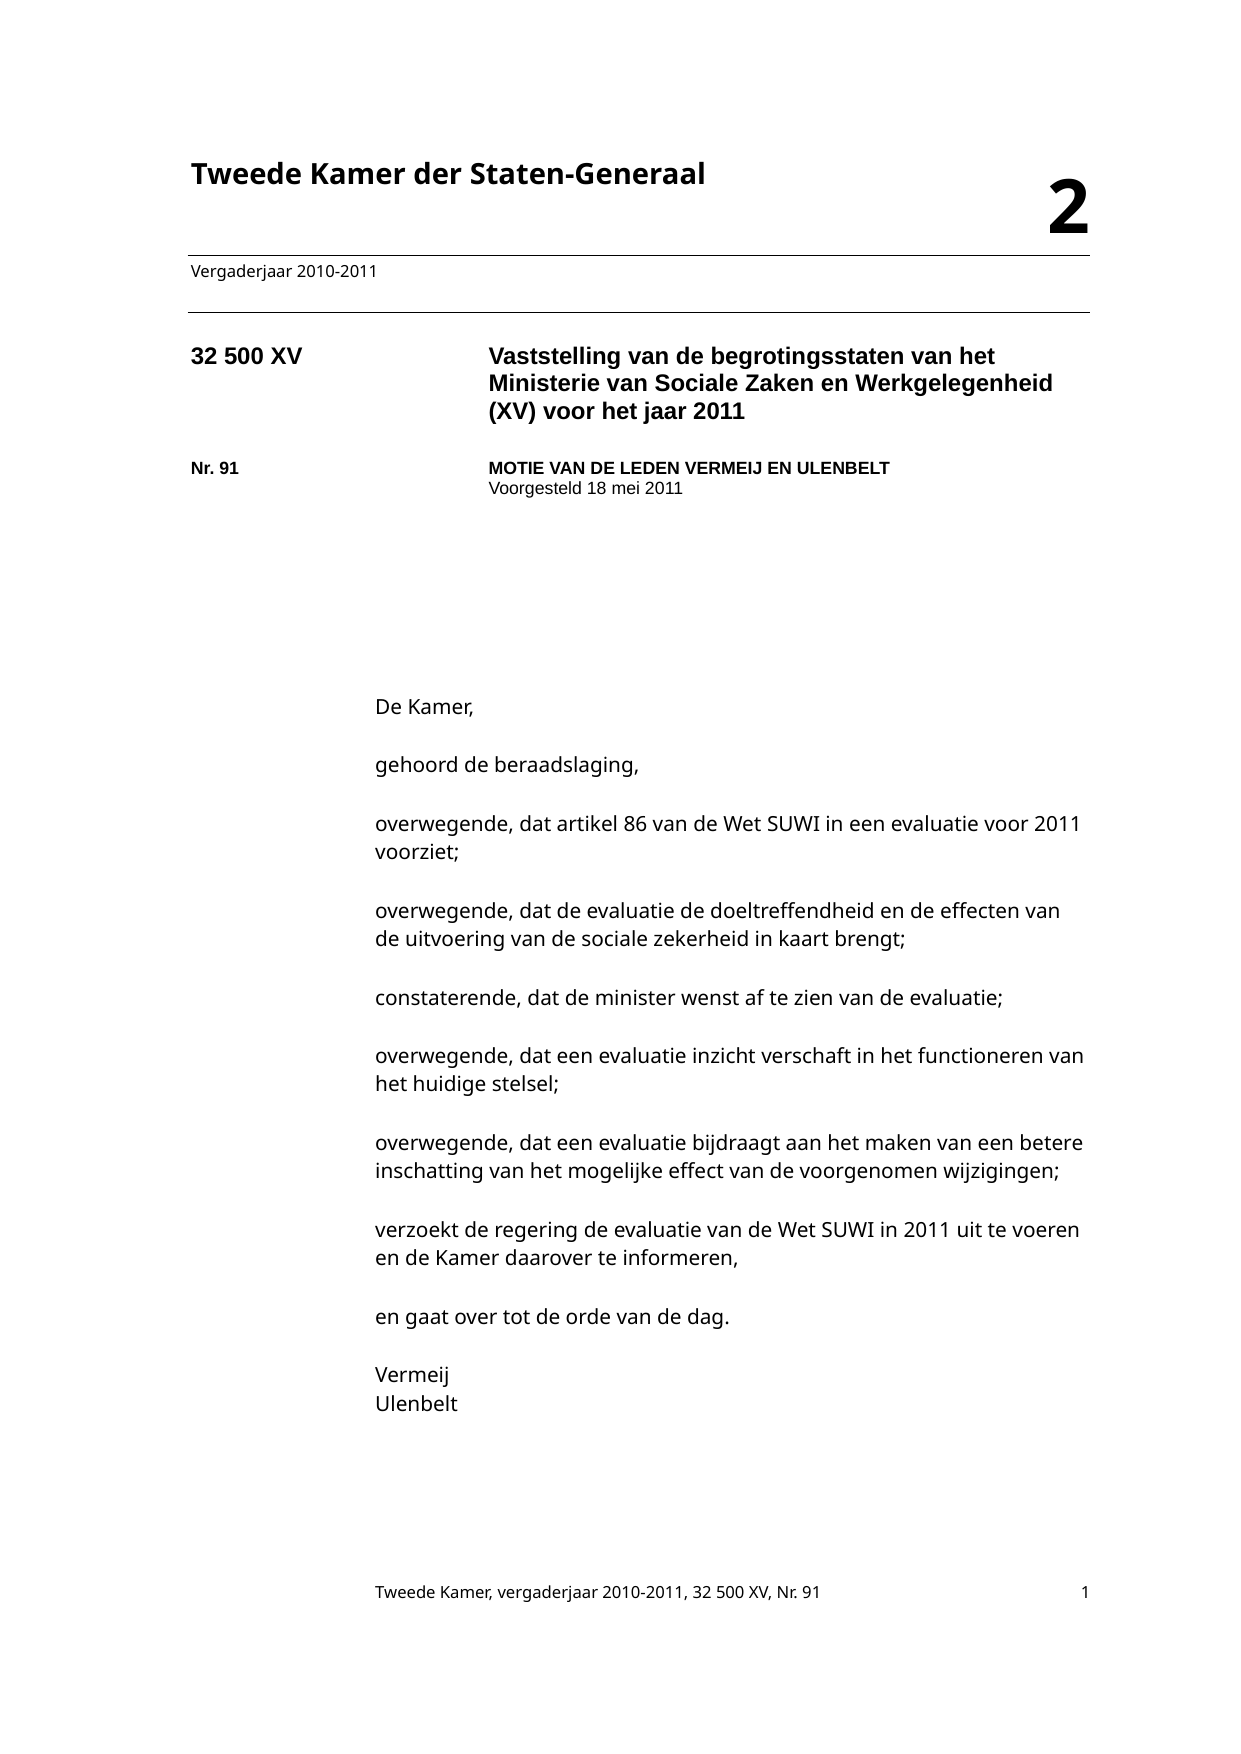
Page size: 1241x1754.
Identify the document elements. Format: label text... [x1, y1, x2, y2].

table_cell Nr. 91 [188, 455, 485, 573]
text overwegende, dat artikel 86 van de Wet SUWI in een evaluatie voor 2011 voorziet; [375, 809, 1090, 866]
text verzoekt de regering de evaluatie van de Wet SUWI in 2011 uit te voeren en de Kamer daarover te informeren, [375, 1215, 1090, 1272]
text overwegende, dat de evaluatie de doeltreffendheid en de effecten van de uitvoering van de sociale zekerheid in kaart brengt; [375, 896, 1090, 953]
table_cell [485, 313, 1090, 339]
text en gaat over tot de orde van de dag. [375, 1302, 1090, 1330]
table_cell [485, 256, 1090, 312]
table_cell Vaststelling van de begrotingsstaten van het Ministerie van Sociale Zaken en Werkgelegenheid (XV) voor het jaar 2011 [485, 339, 1090, 454]
text De Kamer, [375, 692, 1090, 721]
text Ulenbelt [375, 1389, 1090, 1417]
text Vermeij [375, 1360, 1090, 1389]
table_cell Vergaderjaar 2010-2011 [188, 256, 485, 312]
table_header 2 [910, 150, 1090, 255]
text gehoord de beraadslaging, [375, 751, 1090, 779]
table_header Tweede Kamer der Staten-Generaal [188, 150, 909, 255]
table_cell 32 500 XV [188, 339, 485, 454]
table_cell [188, 313, 485, 339]
text overwegende, dat een evaluatie inzicht verschaft in het functioneren van het huidige stelsel; [375, 1041, 1090, 1098]
table_cell MOTIE VAN DE LEDEN VERMEIJ EN ULENBELT Voorgesteld 18 mei 2011 [485, 455, 1090, 573]
text overwegende, dat een evaluatie bijdraagt aan het maken van een betere inschatting van het mogelijke effect van de voorgenomen wijzigingen; [375, 1128, 1090, 1185]
text constaterende, dat de minister wenst af te zien van de evaluatie; [375, 983, 1090, 1011]
